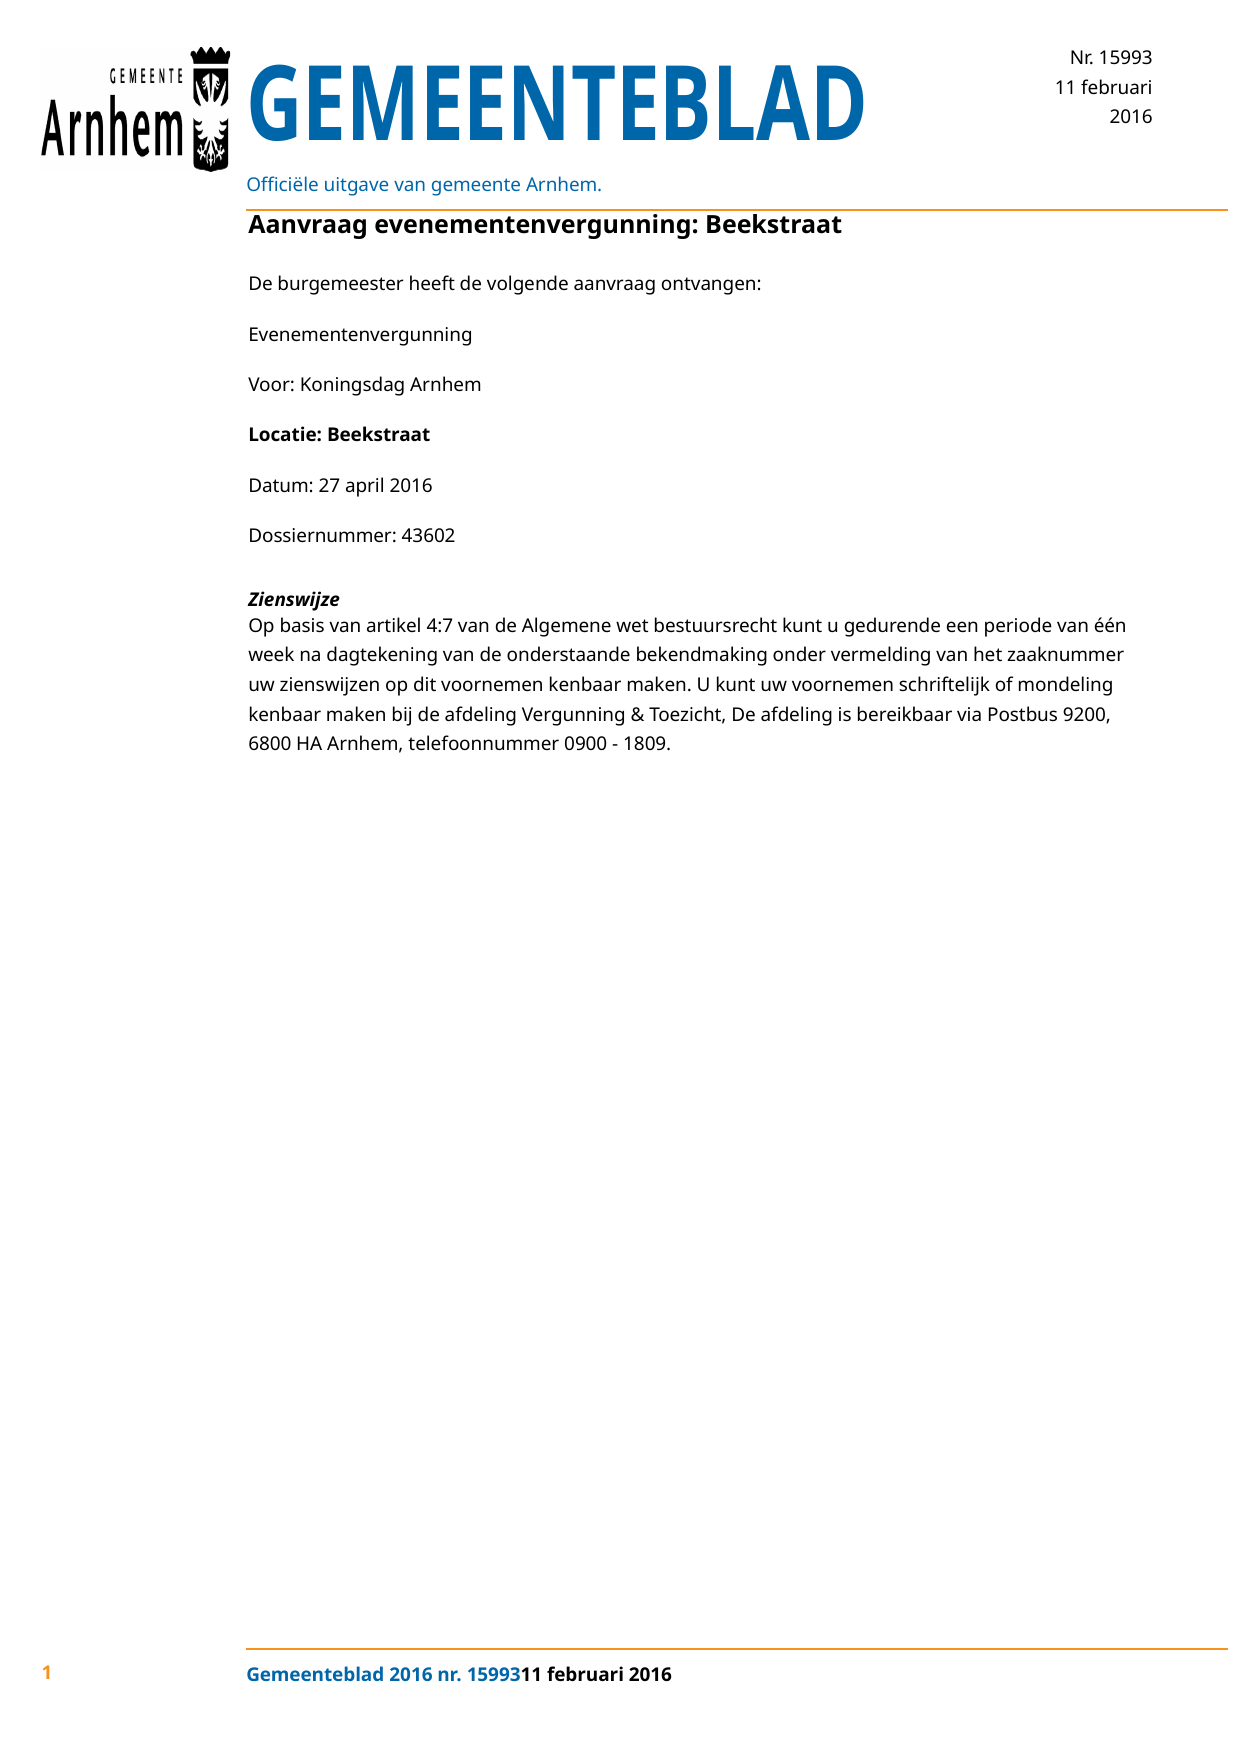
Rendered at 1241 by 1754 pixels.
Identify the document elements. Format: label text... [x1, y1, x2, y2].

text Op basis van artikel 4:7 van de Algemene wet bestuursrecht kunt u gedurende een periode van één week na dagtekening van de onderstaande bekendmaking onder vermelding van het zaaknummer uw zienswijzen op dit voornemen kenbaar maken. U kunt uw voornemen schriftelijk of mondeling kenbaar maken bij de afdeling Vergunning & Toezicht, De afdeling is bereikbaar via Postbus 9200, 6800 HA Arnhem, telefoonnummer 0900 - 1809. [248, 612, 1152, 756]
text Zienswijze [248, 586, 1152, 612]
text Evenementenvergunning [248, 321, 1152, 346]
text Locatie: Beekstraat [248, 422, 1152, 447]
text Dossiernummer: 43602 [248, 522, 1152, 548]
text Voor: Koningsdag Arnhem [248, 371, 1152, 397]
text Aanvraag evenementenvergunning: Beekstraat [248, 211, 1152, 241]
text De burgemeester heeft de volgende aanvraag ontvangen: [248, 270, 1152, 296]
picture [41, 47, 231, 172]
text Datum: 27 april 2016 [248, 472, 1152, 498]
